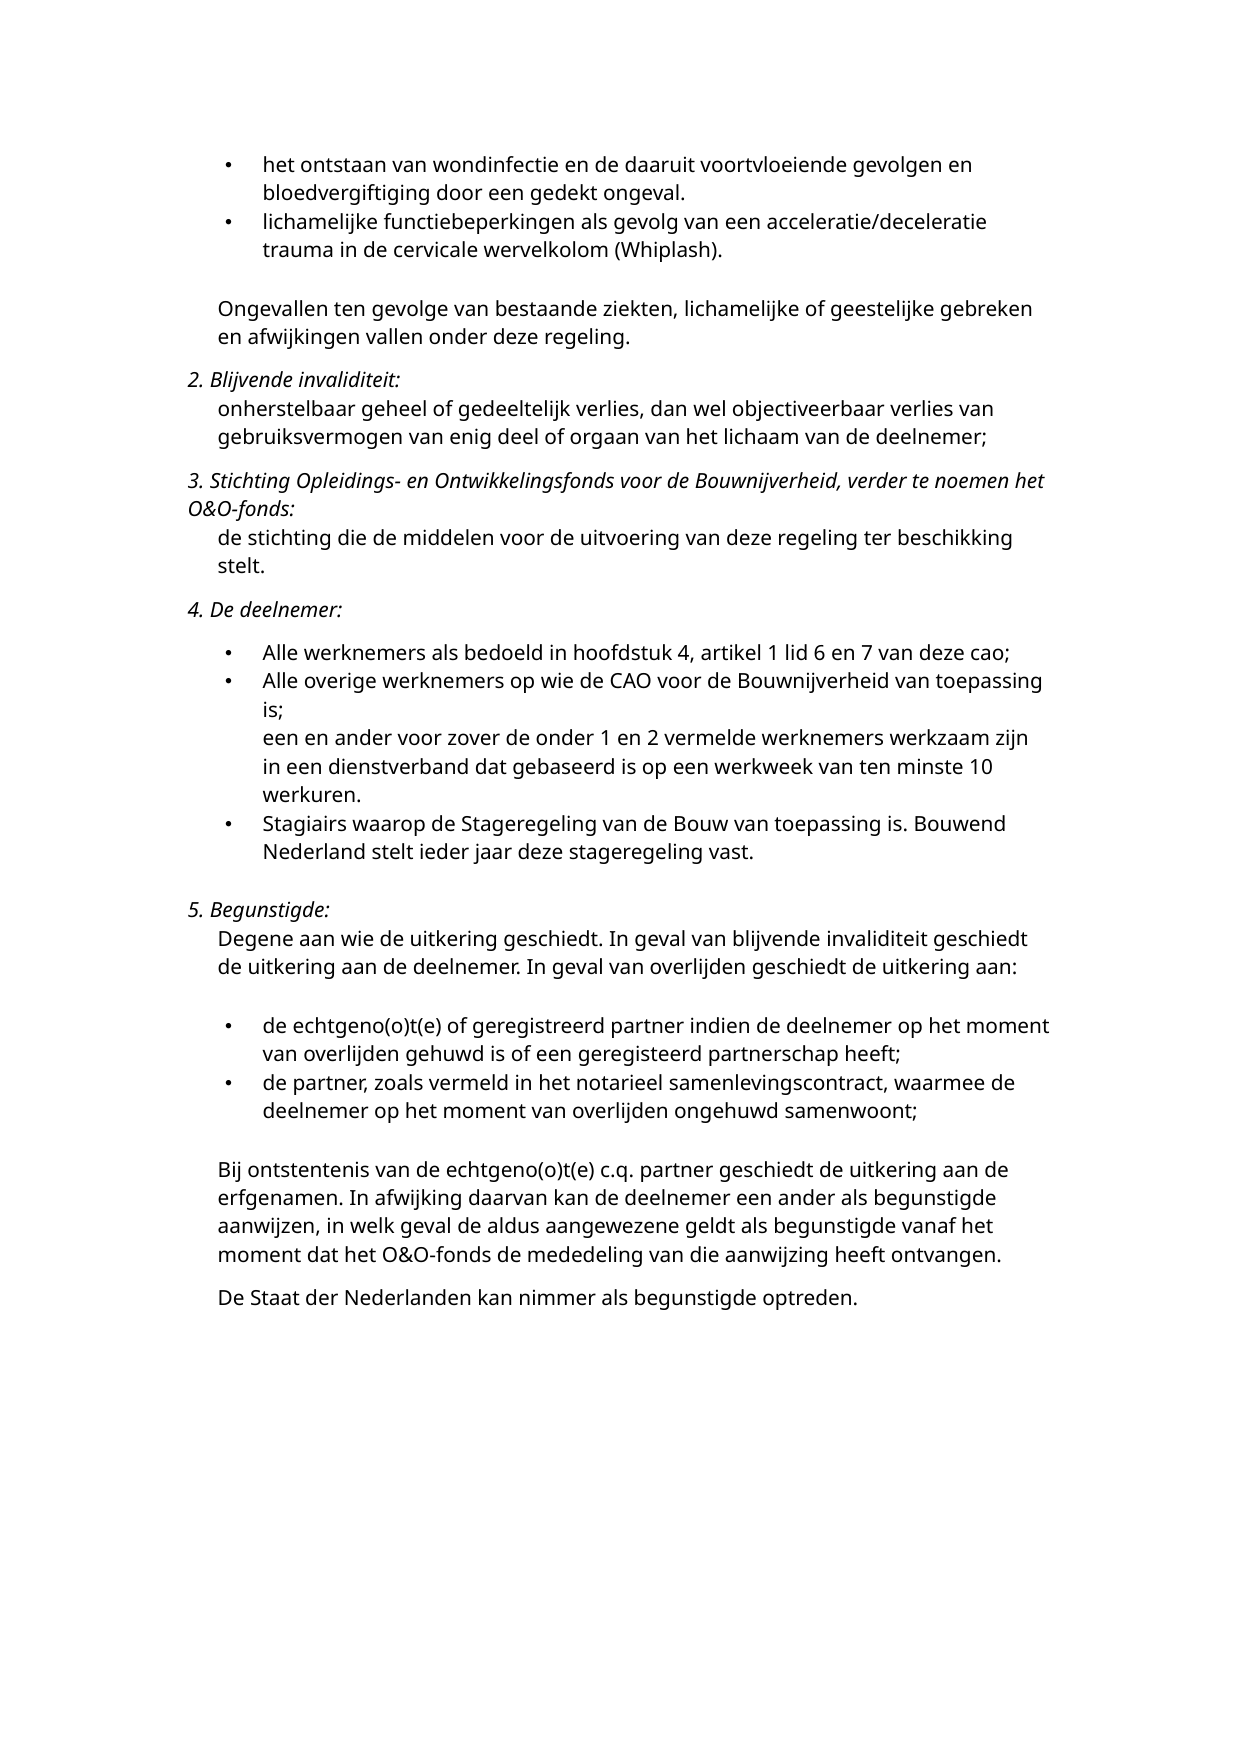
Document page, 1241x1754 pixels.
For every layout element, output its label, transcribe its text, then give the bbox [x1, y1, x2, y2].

text de stichting die de middelen voor de uitvoering van deze regeling ter beschikking stelt. [217, 523, 1053, 580]
text onherstelbaar geheel of gedeeltelijk verlies, dan wel objectiveerbaar verlies van gebruiksvermogen van enig deel of orgaan van het lichaam van de deelnemer; [217, 394, 1053, 451]
text Ongevallen ten gevolge van bestaande ziekten, lichamelijke of geestelijke gebreken en afwijkingen vallen onder deze regeling. [217, 294, 1053, 351]
list Stagiairs waarop de Stageregeling van de Bouw van toepassing is. Bouwend Nederland stelt ieder jaar deze stageregeling vast. [225, 809, 1053, 866]
list Alle overige werknemers op wie de CAO voor de Bouwnijverheid van toepassing is; [225, 667, 1053, 723]
text Bij ontstentenis van de echtgeno(o)t(e) c.q. partner geschiedt de uitkering aan de erfgenamen. In afwijking daarvan kan de deelnemer een ander als begunstigde aanwijzen, in welk geval de aldus aangewezene geldt als begunstigde vanaf het moment dat het O&O-fonds de mededeling van die aanwijzing heeft ontvangen. [217, 1155, 1053, 1268]
text 4. De deelnemer: [187, 595, 1053, 623]
list de partner, zoals vermeld in het notarieel samenlevingscontract, waarmee de deelnemer op het moment van overlijden ongehuwd samenwoont; [225, 1068, 1053, 1125]
list het ontstaan van wondinfectie en de daaruit voortvloeiende gevolgen en bloedvergiftiging door een gedekt ongeval. [225, 150, 1053, 207]
text Degene aan wie de uitkering geschiedt. In geval van blijvende invaliditeit geschiedt de uitkering aan de deelnemer. In geval van overlijden geschiedt de uitkering aan: [217, 924, 1053, 981]
list Alle werknemers als bedoeld in hoofdstuk 4, artikel 1 lid 6 en 7 van deze cao; [225, 638, 1053, 667]
list de echtgeno(o)t(e) of geregistreerd partner indien de deelnemer op het moment van overlijden gehuwd is of een geregisteerd partnerschap heeft; [225, 1011, 1053, 1068]
text 2. Blijvende invaliditeit: [187, 366, 1053, 394]
list een en ander voor zover de onder 1 en 2 vermelde werknemers werkzaam zijn in een dienstverband dat gebaseerd is op een werkweek van ten minste 10 werkuren. [225, 723, 1053, 809]
list lichamelijke functiebeperkingen als gevolg van een acceleratie/deceleratie trauma in de cervicale wervelkolom (Whiplash). [225, 207, 1053, 264]
text 5. Begunstigde: [187, 896, 1053, 924]
text 3. Stichting Opleidings- en Ontwikkelingsfonds voor de Bouwnijverheid, verder te noemen het O&O-fonds: [187, 466, 1053, 523]
text De Staat der Nederlanden kan nimmer als begunstigde optreden. [217, 1283, 1053, 1312]
